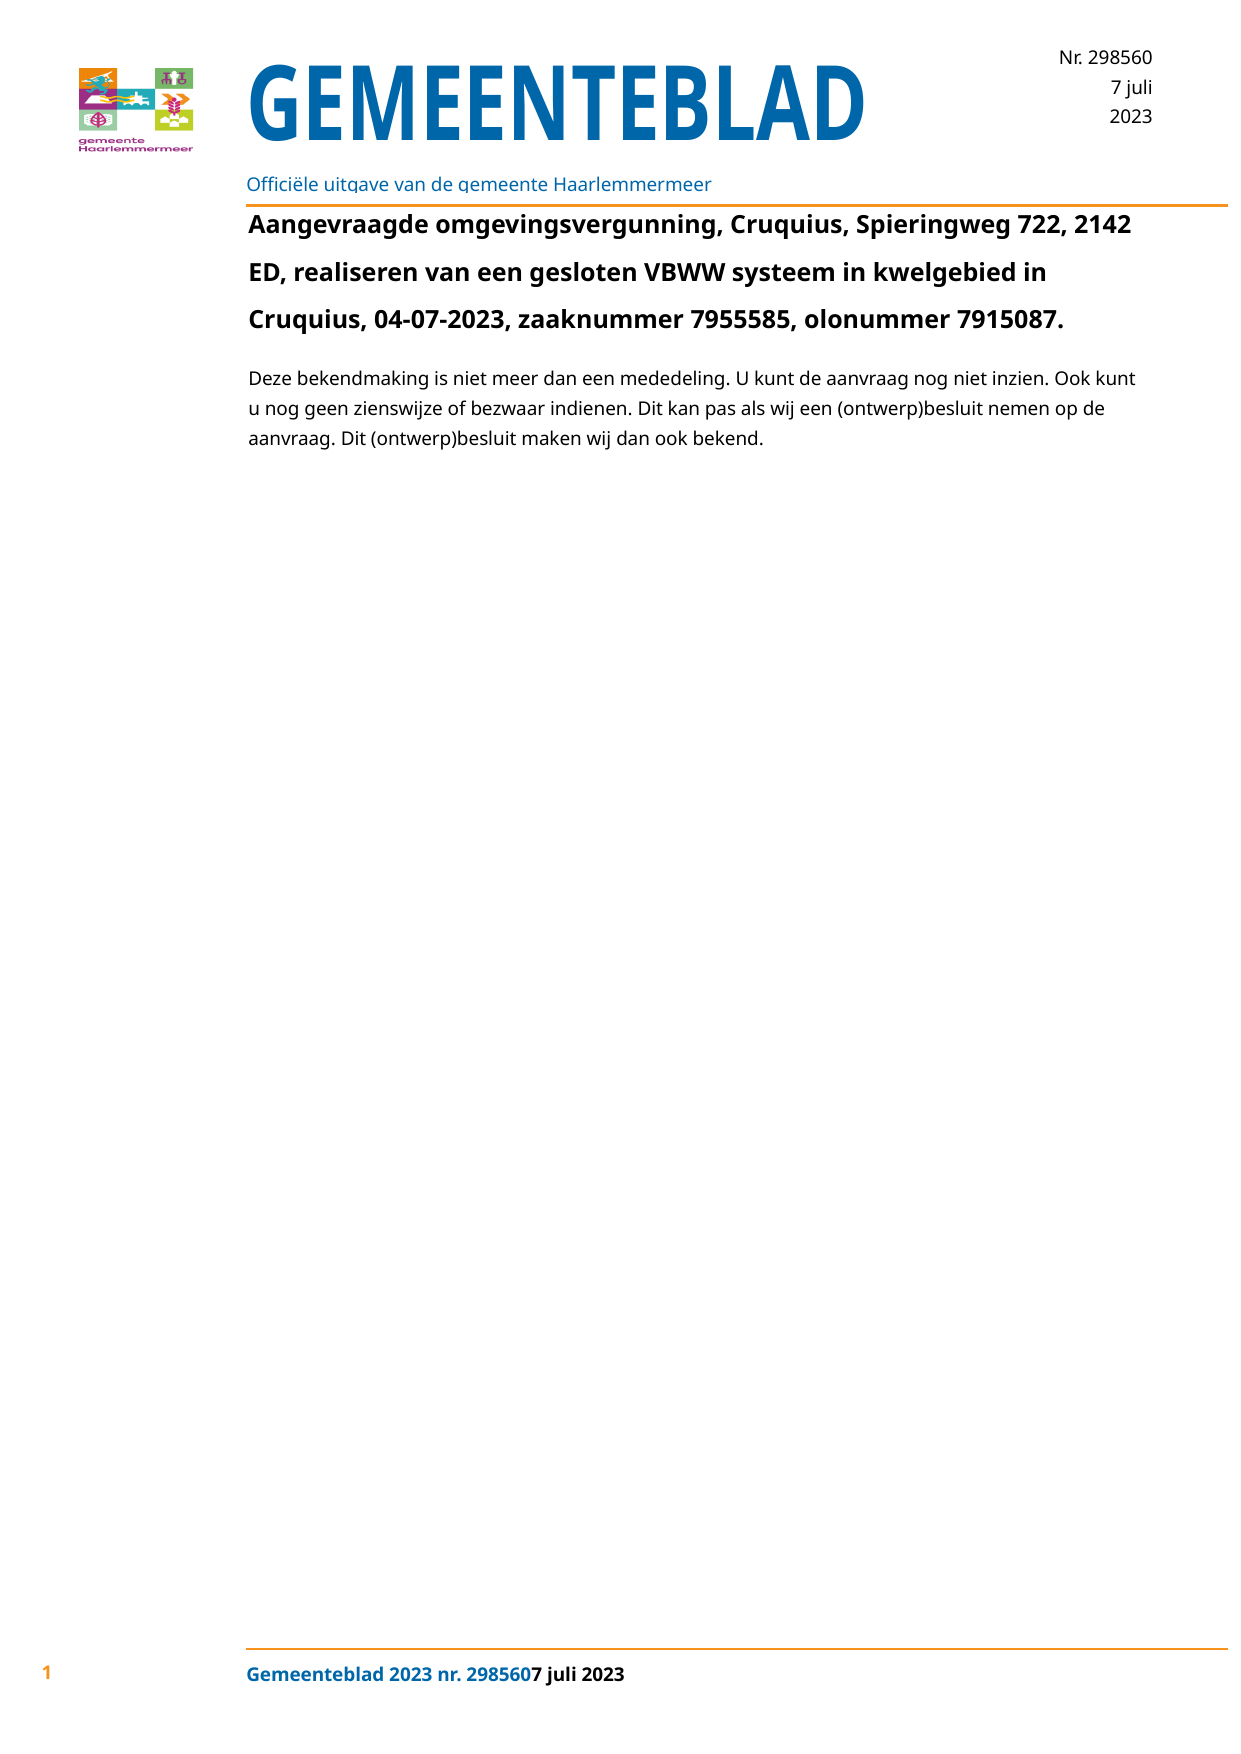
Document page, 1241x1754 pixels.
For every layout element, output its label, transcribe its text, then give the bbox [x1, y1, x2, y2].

picture [41, 47, 231, 172]
text Deze bekendmaking is niet meer dan een mededeling. U kunt de aanvraag nog niet inzien. Ook kunt u nog geen zienswijze of bezwaar indienen. Dit kan pas als wij een (ontwerp)besluit nemen op de aanvraag. Dit (ontwerp)besluit maken wij dan ook bekend. [248, 366, 1152, 450]
text Aangevraagde omgevingsvergunning, Cruquius, Spieringweg 722, 2142 ED, realiseren van een gesloten VBWW systeem in kwelgebied in Cruquius, 04-07-2023, zaaknummer 7955585, olonummer 7915087. [248, 207, 1152, 336]
